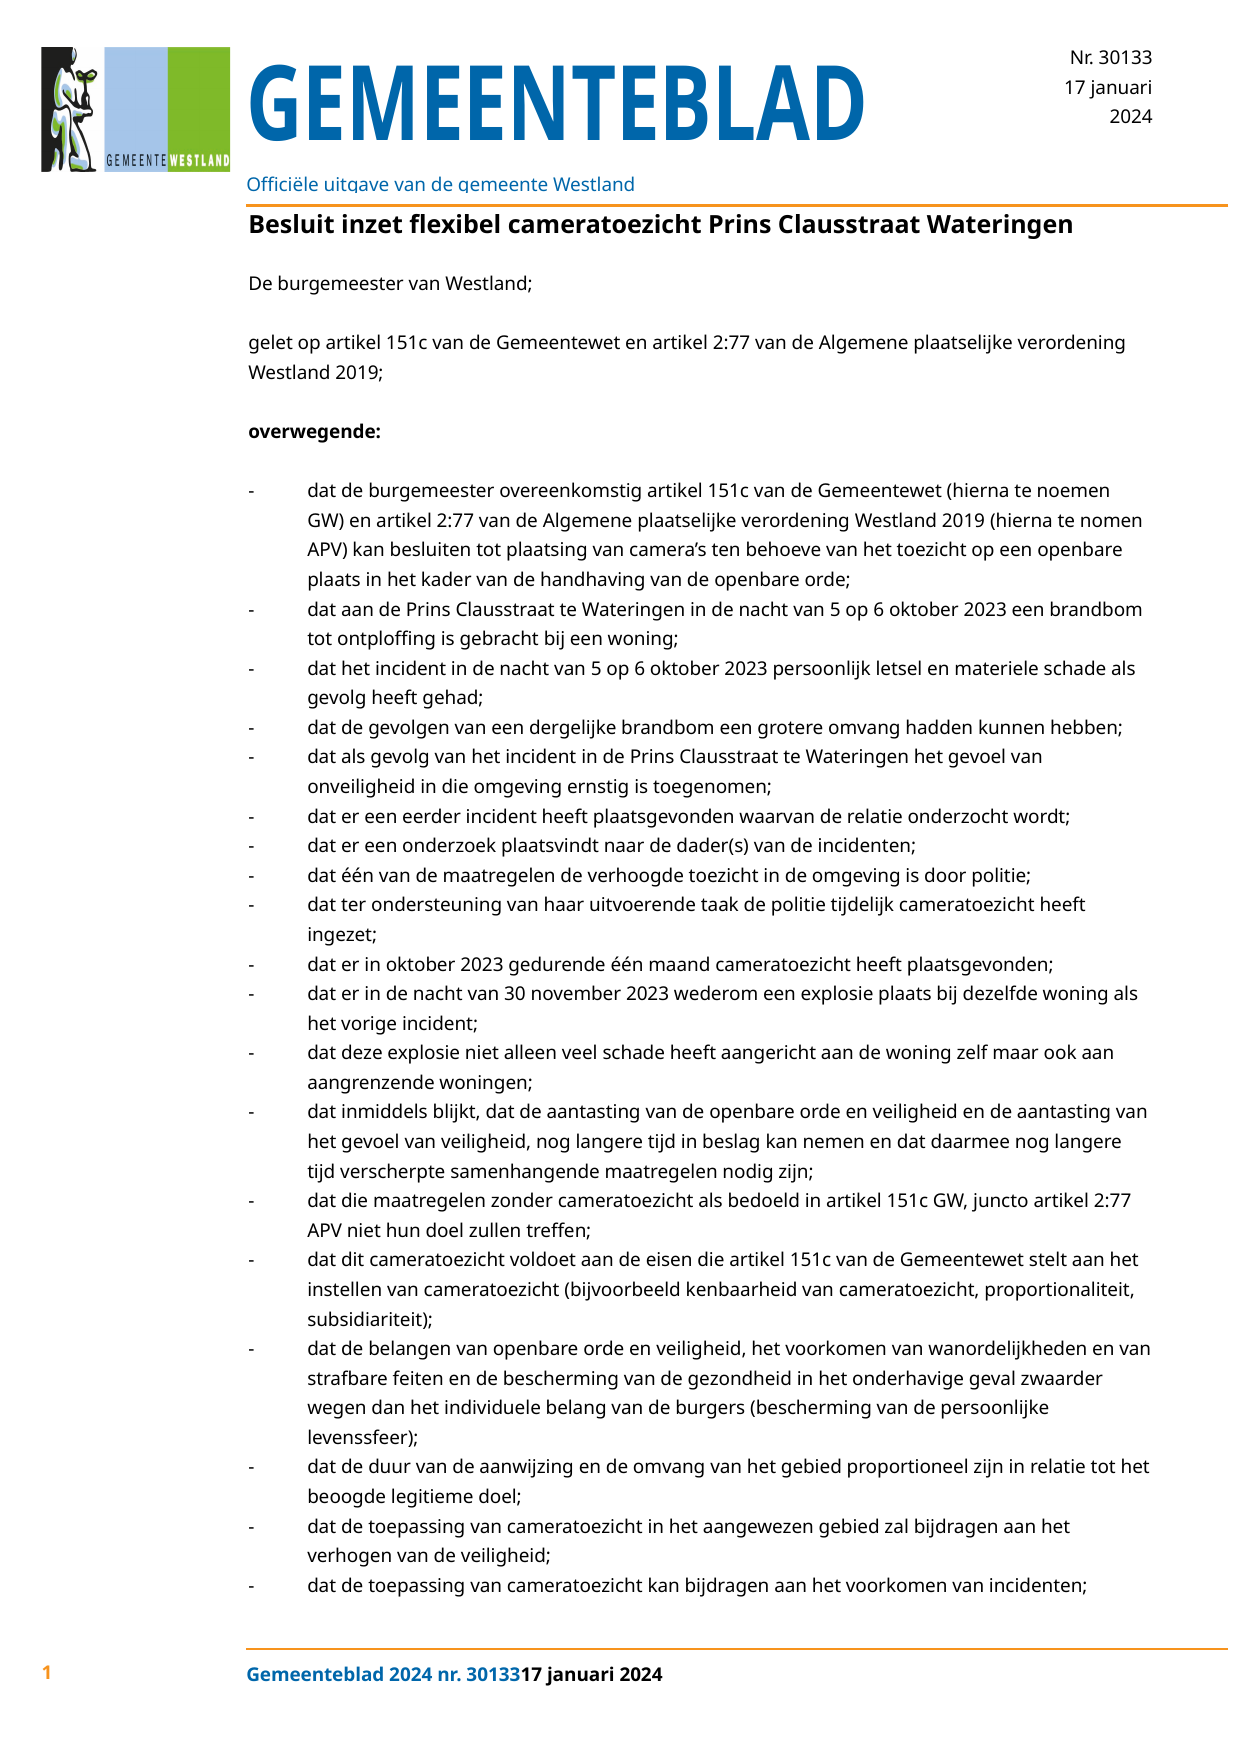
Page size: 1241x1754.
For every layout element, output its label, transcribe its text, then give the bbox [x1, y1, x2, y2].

list dat inmiddels blijkt, dat de aantasting van de openbare orde en veiligheid en de aantasting van het gevoel van veiligheid, nog langere tijd in beslag kan nemen en dat daarmee nog langere tijd verscherpte samenhangende maatregelen nodig zijn; [248, 1099, 1152, 1183]
list dat er in oktober 2023 gedurende één maand cameratoezicht heeft plaatsgevonden; [248, 951, 1152, 976]
list dat deze explosie niet alleen veel schade heeft aangericht aan de woning zelf maar ook aan aangrenzende woningen; [248, 1039, 1152, 1095]
picture [41, 47, 231, 172]
list dat het incident in de nacht van 5 op 6 oktober 2023 persoonlijk letsel en materiele schade als gevolg heeft gehad; [248, 655, 1152, 710]
list dat één van de maatregelen de verhoogde toezicht in de omgeving is door politie; [248, 862, 1152, 888]
list dat dit cameratoezicht voldoet aan de eisen die artikel 151c van de Gemeentewet stelt aan het instellen van cameratoezicht (bijvoorbeeld kenbaarheid van cameratoezicht, proportionaliteit, subsidiariteit); [248, 1247, 1152, 1331]
list dat er een onderzoek plaatsvindt naar de dader(s) van de incidenten; [248, 832, 1152, 858]
list dat die maatregelen zonder cameratoezicht als bedoeld in artikel 151c GW, juncto artikel 2:77 APV niet hun doel zullen treffen; [248, 1187, 1152, 1243]
list dat ter ondersteuning van haar uitvoerende taak de politie tijdelijk cameratoezicht heeft ingezet; [248, 892, 1152, 947]
list dat de toepassing van cameratoezicht kan bijdragen aan het voorkomen van incidenten; [248, 1572, 1152, 1598]
list dat de burgemeester overeenkomstig artikel 151c van de Gemeentewet (hierna te noemen GW) en artikel 2:77 van de Algemene plaatselijke verordening Westland 2019 (hierna te nomen APV) kan besluiten tot plaatsing van camera’s ten behoeve van het toezicht op een openbare plaats in het kader van de handhaving van de openbare orde; [248, 477, 1152, 592]
list dat de belangen van openbare orde en veiligheid, het voorkomen van wanordelijkheden en van strafbare feiten en de bescherming van de gezondheid in het onderhavige geval zwaarder wegen dan het individuele belang van de burgers (bescherming van de persoonlijke levenssfeer); [248, 1335, 1152, 1450]
list dat aan de Prins Clausstraat te Wateringen in de nacht van 5 op 6 oktober 2023 een brandbom tot ontploffing is gebracht bij een woning; [248, 596, 1152, 651]
list dat de gevolgen van een dergelijke brandbom een grotere omvang hadden kunnen hebben; [248, 714, 1152, 740]
text De burgemeester van Westland; [248, 270, 1152, 296]
text Besluit inzet flexibel cameratoezicht Prins Clausstraat Wateringen [248, 207, 1152, 241]
list dat de toepassing van cameratoezicht in het aangewezen gebied zal bijdragen aan het verhogen van de veiligheid; [248, 1513, 1152, 1568]
text gelet op artikel 151c van de Gemeentewet en artikel 2:77 van de Algemene plaatselijke verordening Westland 2019; [248, 329, 1152, 385]
list dat er een eerder incident heeft plaatsgevonden waarvan de relatie onderzocht wordt; [248, 803, 1152, 828]
text overwegende: [248, 418, 1152, 444]
list dat er in de nacht van 30 november 2023 wederom een explosie plaats bij dezelfde woning als het vorige incident; [248, 980, 1152, 1036]
list dat als gevolg van het incident in de Prins Clausstraat te Wateringen het gevoel van onveiligheid in die omgeving ernstig is toegenomen; [248, 744, 1152, 799]
list dat de duur van de aanwijzing en de omvang van het gebied proportioneel zijn in relatie tot het beoogde legitieme doel; [248, 1454, 1152, 1509]
